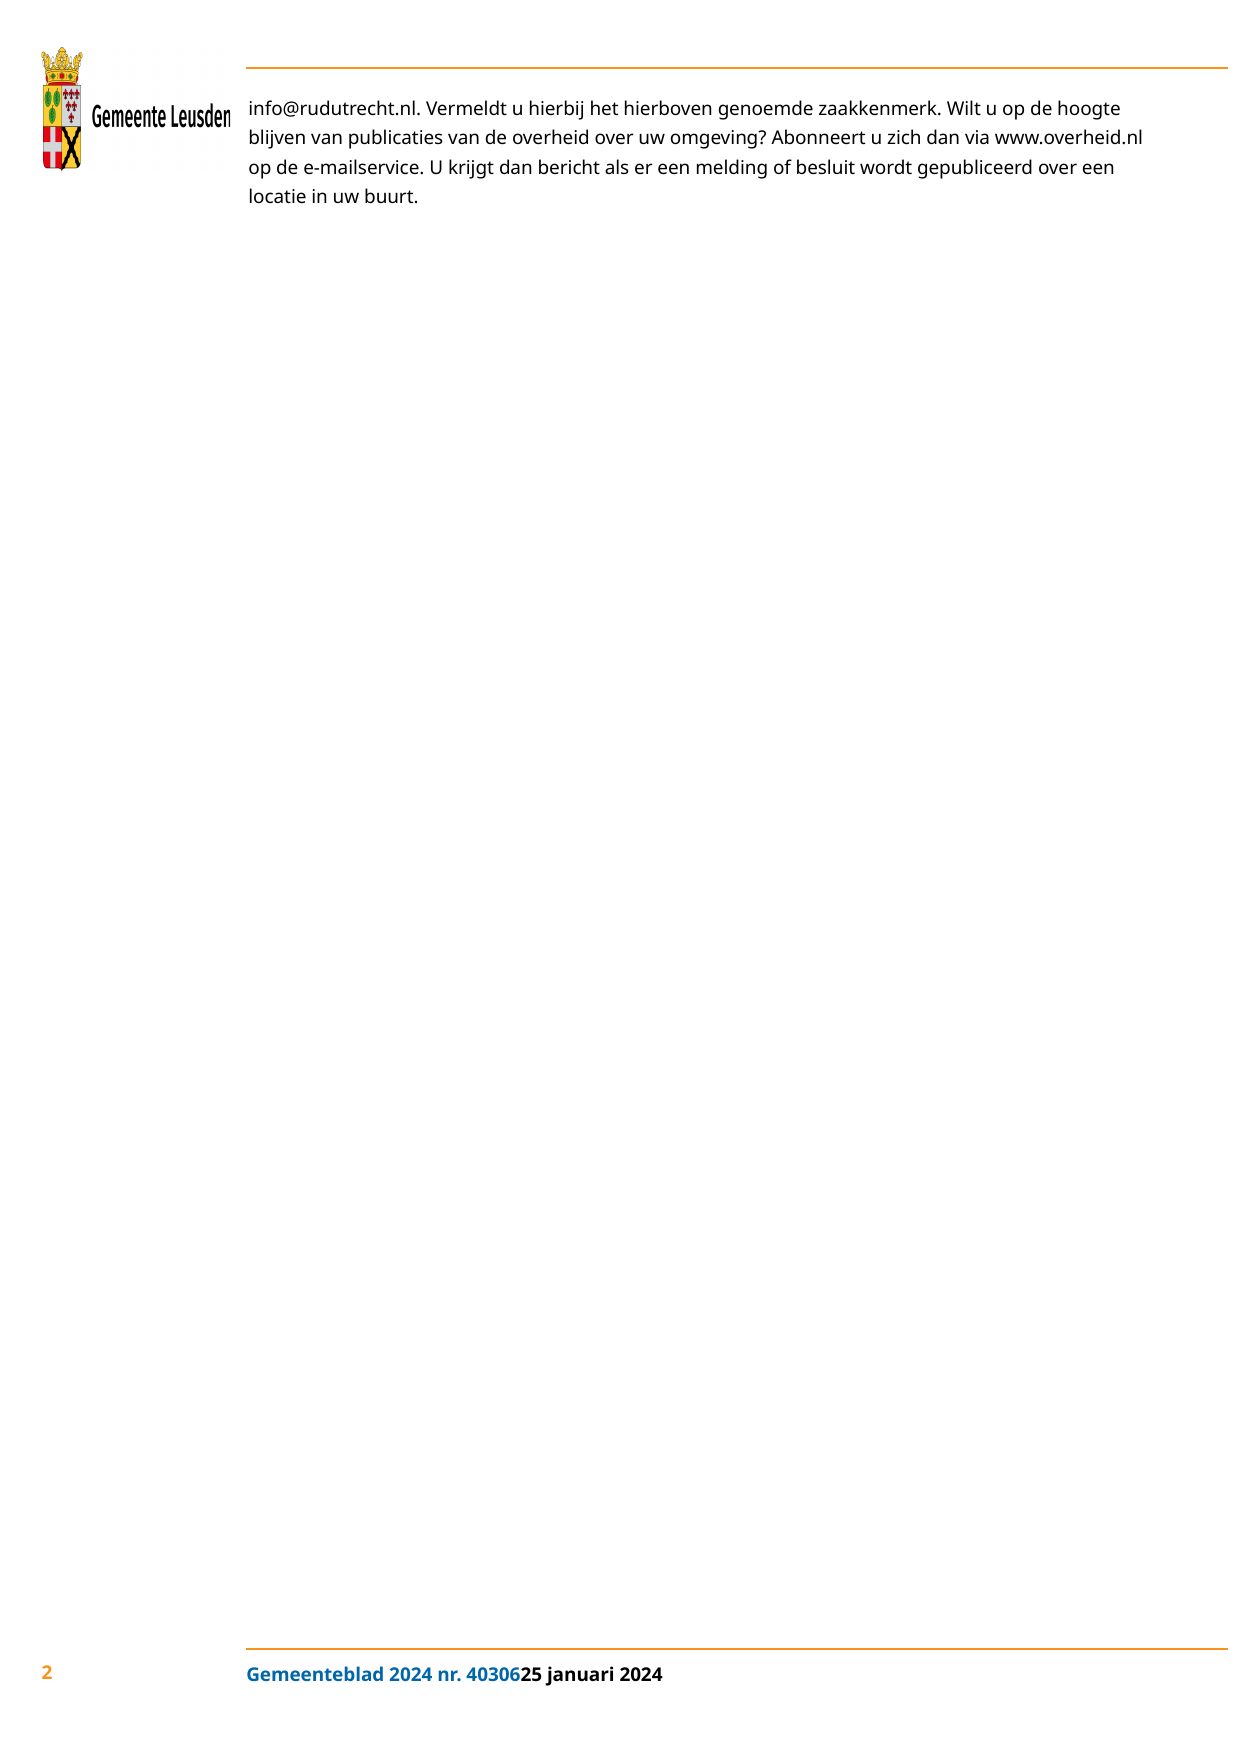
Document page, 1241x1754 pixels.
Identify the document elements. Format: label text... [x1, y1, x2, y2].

text info@rudutrecht.nl. Vermeldt u hierbij het hierboven genoemde zaakkenmerk. Wilt u op de hoogte blijven van publicaties van de overheid over uw omgeving? Abonneert u zich dan via www.overheid.nl op de e-mailservice. U krijgt dan bericht als er een melding of besluit wordt gepubliceerd over een locatie in uw buurt. [248, 95, 1152, 209]
picture [41, 47, 231, 172]
